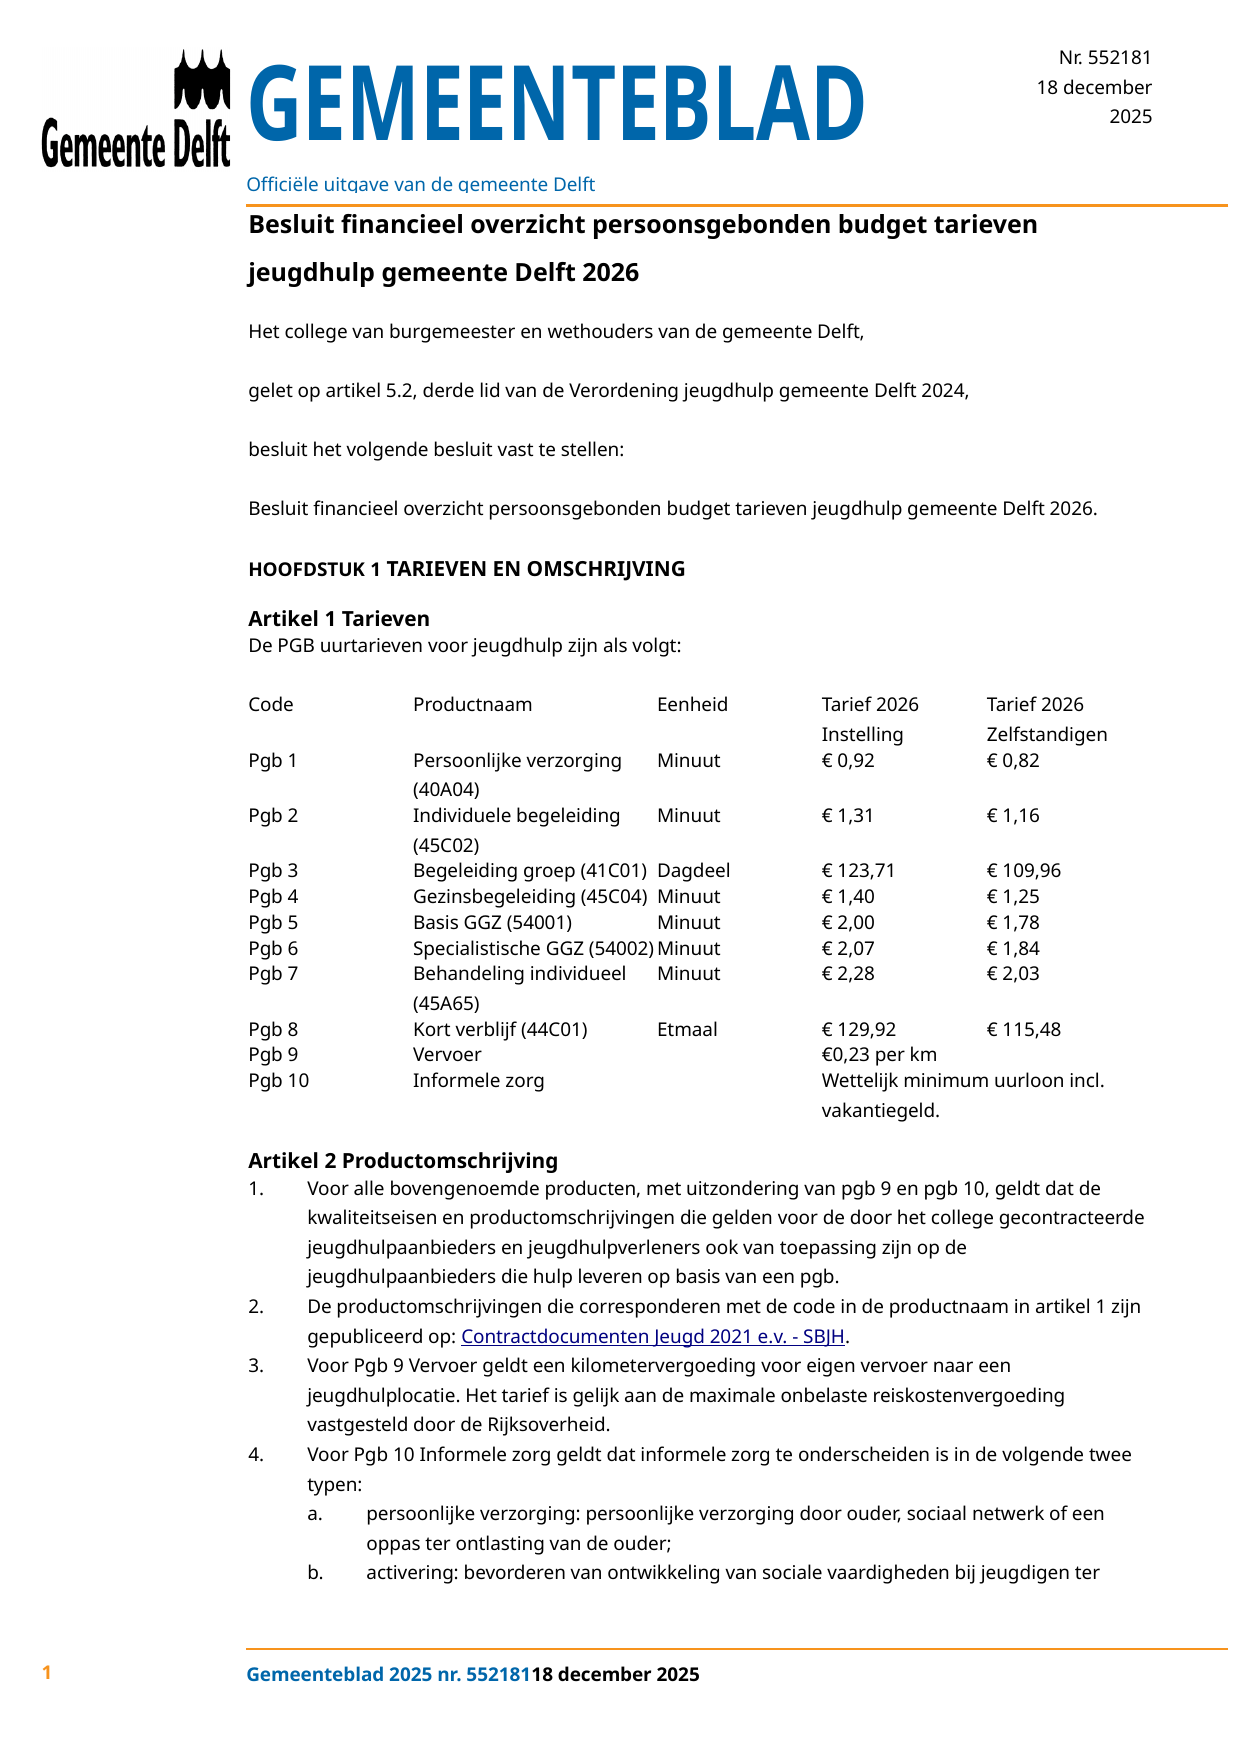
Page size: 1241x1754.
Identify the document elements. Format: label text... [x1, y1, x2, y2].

table_cell € 2,00 [822, 909, 987, 935]
text gelet op artikel 5.2, derde lid van de Verordening jeugdhulp gemeente Delft 2024, [248, 377, 1152, 403]
table_cell € 1,40 [822, 883, 987, 909]
table_cell Minuut [657, 909, 822, 935]
table_cell Gezinsbegeleiding (45C04) [413, 883, 657, 909]
table_cell € 1,78 [987, 909, 1152, 935]
table_cell Pgb 5 [248, 909, 413, 935]
table_cell Minuut [657, 935, 822, 960]
table_cell € 129,92 [822, 1016, 987, 1041]
table_cell Informele zorg [413, 1067, 657, 1122]
table_cell Begeleiding groep (41C01) [413, 858, 657, 883]
table_cell Etmaal [657, 1016, 822, 1041]
text Het college van burgemeester en wethouders van de gemeente Delft, [248, 318, 1152, 344]
table_cell € 123,71 [822, 858, 987, 883]
table_cell [657, 1067, 822, 1122]
table_cell € 2,07 [822, 935, 987, 960]
table_cell Dagdeel [657, 858, 822, 883]
table_cell Pgb 3 [248, 858, 413, 883]
table_cell € 1,16 [987, 802, 1152, 857]
list De productomschrijvingen die corresponderen met de code in de productnaam in artikel 1 zijn gepubliceerd op: Contractdocumenten Jeugd 2021 e.v. - SBJH. [248, 1293, 1152, 1349]
table_cell € 109,96 [987, 858, 1152, 883]
table_cell € 2,03 [987, 960, 1152, 1016]
list Voor alle bovengenoemde producten, met uitzondering van pgb 9 en pgb 10, geldt dat de kwaliteitseisen en productomschrijvingen die gelden voor de door het college gecontracteerde jeugdhulpaanbieders en jeugdhulpverleners ook van toepassing zijn op de jeugdhulpaanbieders die hulp leveren op basis van een pgb. [248, 1175, 1152, 1289]
text Besluit financieel overzicht persoonsgebonden budget tarieven jeugdhulp gemeente Delft 2026 [248, 207, 1152, 288]
table_cell € 1,31 [822, 802, 987, 857]
table_header Code [248, 692, 413, 747]
table_cell Pgb 6 [248, 935, 413, 960]
table_cell € 1,84 [987, 935, 1152, 960]
table_cell Pgb 8 [248, 1016, 413, 1041]
list activering: bevorderen van ontwikkeling van sociale vaardigheden bij jeugdigen ter [307, 1559, 1152, 1585]
table_cell Vervoer [413, 1041, 657, 1067]
table_cell Kort verblijf (44C01) [413, 1016, 657, 1041]
table_cell Minuut [657, 883, 822, 909]
table_header Tarief 2026 Instelling [822, 692, 987, 747]
picture [41, 47, 231, 172]
list Voor Pgb 9 Vervoer geldt een kilometervergoeding voor eigen vervoer naar een jeugdhulplocatie. Het tarief is gelijk aan de maximale onbelaste reiskostenvergoeding vastgesteld door de Rijksoverheid. [248, 1352, 1152, 1437]
table_header Eenheid [657, 692, 822, 747]
table_header Productnaam [413, 692, 657, 747]
list persoonlijke verzorging: persoonlijke verzorging door ouder, sociaal netwerk of een oppas ter ontlasting van de ouder; [307, 1500, 1152, 1556]
table_cell Specialistische GGZ (54002) [413, 935, 657, 960]
table_cell € 0,92 [822, 747, 987, 802]
table_cell Pgb 2 [248, 802, 413, 857]
text Besluit financieel overzicht persoonsgebonden budget tarieven jeugdhulp gemeente Delft 2026. [248, 495, 1152, 521]
table_cell Pgb 4 [248, 883, 413, 909]
table_cell Basis GGZ (54001) [413, 909, 657, 935]
text besluit het volgende besluit vast te stellen: [248, 436, 1152, 462]
table_cell Minuut [657, 747, 822, 802]
table_cell € 2,28 [822, 960, 987, 1016]
table_cell Persoonlijke verzorging (40A04) [413, 747, 657, 802]
text Artikel 2 Productomschrijving [248, 1147, 1152, 1175]
table_cell Pgb 7 [248, 960, 413, 1016]
text De PGB uurtarieven voor jeugdhulp zijn als volgt: [248, 632, 1152, 658]
table_cell Minuut [657, 802, 822, 857]
table_cell Wettelijk minimum uurloon incl. vakantiegeld. [822, 1067, 1152, 1122]
table_cell Individuele begeleiding (45C02) [413, 802, 657, 857]
table_cell [657, 1041, 822, 1067]
text Artikel 1 Tarieven [248, 604, 1152, 632]
table_cell € 0,82 [987, 747, 1152, 802]
table_cell €0,23 per km [822, 1041, 1152, 1067]
table_cell Pgb 1 [248, 747, 413, 802]
table_header Tarief 2026 Zelfstandigen [987, 692, 1152, 747]
table_cell Minuut [657, 960, 822, 1016]
table_cell Pgb 9 [248, 1041, 413, 1067]
table_cell € 1,25 [987, 883, 1152, 909]
table_cell Pgb 10 [248, 1067, 413, 1122]
list Voor Pgb 10 Informele zorg geldt dat informele zorg te onderscheiden is in de volgende twee typen: [248, 1441, 1152, 1497]
table_cell Behandeling individueel (45A65) [413, 960, 657, 1016]
table_cell € 115,48 [987, 1016, 1152, 1041]
text HOOFDSTUK 1 TARIEVEN EN OMSCHRIJVING [248, 554, 1152, 583]
